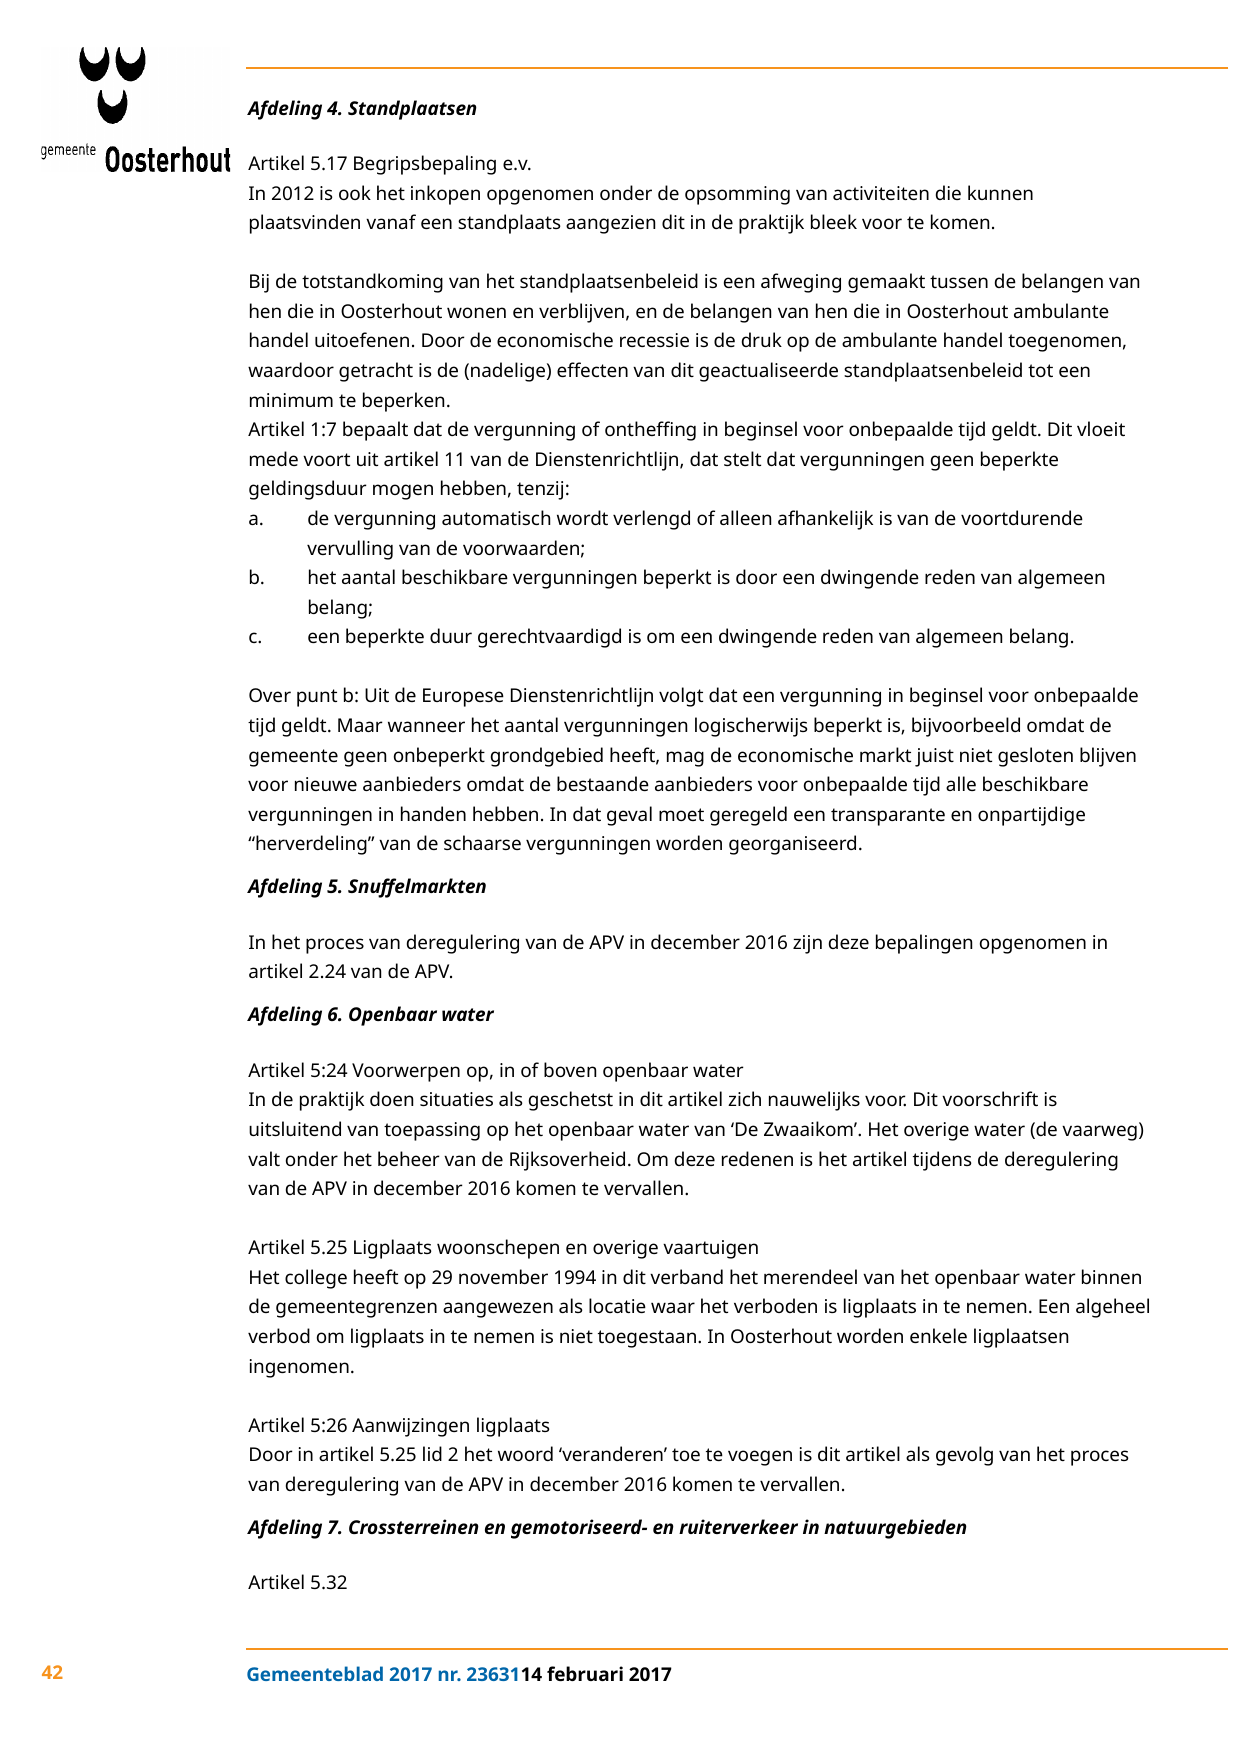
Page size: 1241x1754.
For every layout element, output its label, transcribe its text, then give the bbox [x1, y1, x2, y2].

text Het college heeft op 29 november 1994 in dit verband het merendeel van het openbaar water binnen de gemeentegrenzen aangewezen als locatie waar het verboden is ligplaats in te nemen. Een algeheel verbod om ligplaats in te nemen is niet toegestaan. In Oosterhout worden enkele ligplaatsen ingenomen. [248, 1264, 1152, 1378]
text Afdeling 7. Crossterreinen en gemotoriseerd- en ruiterverkeer in natuurgebieden [248, 1514, 1152, 1540]
picture [41, 47, 231, 172]
text Bij de totstandkoming van het standplaatsenbeleid is een afweging gemaakt tussen de belangen van hen die in Oosterhout wonen en verblijven, en de belangen van hen die in Oosterhout ambulante handel uitoefenen. Door de economische recessie is de druk op de ambulante handel toegenomen, waardoor getracht is de (nadelige) effecten van dit geactualiseerde standplaatsenbeleid tot een minimum te beperken. [248, 268, 1152, 412]
list een beperkte duur gerechtvaardigd is om een dwingende reden van algemeen belang. [248, 623, 1152, 649]
text In het proces van deregulering van de APV in december 2016 zijn deze bepalingen opgenomen in artikel 2.24 van de APV. [248, 929, 1152, 984]
text In 2012 is ook het inkopen opgenomen onder de opsomming van activiteiten die kunnen plaatsvinden vanaf een standplaats aangezien dit in de praktijk bleek voor te komen. [248, 180, 1152, 235]
list de vergunning automatisch wordt verlengd of alleen afhankelijk is van de voortdurende vervulling van de voorwaarden; [248, 505, 1152, 560]
text In de praktijk doen situaties als geschetst in dit artikel zich nauwelijks voor. Dit voorschrift is uitsluitend van toepassing op het openbaar water van ‘De Zwaaikom’. Het overige water (de vaarweg) valt onder het beheer van de Rijksoverheid. Om deze redenen is het artikel tijdens de deregulering van de APV in december 2016 komen te vervallen. [248, 1087, 1152, 1201]
text Artikel 5.25 Ligplaats woonschepen en overige vaartuigen [248, 1234, 1152, 1260]
text Afdeling 4. Standplaatsen [248, 95, 1152, 121]
text Door in artikel 5.25 lid 2 het woord ‘veranderen’ toe te voegen is dit artikel als gevolg van het proces van deregulering van de APV in december 2016 komen te vervallen. [248, 1442, 1152, 1497]
text Over punt b: Uit de Europese Dienstenrichtlijn volgt dat een vergunning in beginsel voor onbepaalde tijd geldt. Maar wanneer het aantal vergunningen logischerwijs beperkt is, bijvoorbeeld omdat de gemeente geen onbeperkt grondgebied heeft, mag de economische markt juist niet gesloten blijven voor nieuwe aanbieders omdat de bestaande aanbieders voor onbepaalde tijd alle beschikbare vergunningen in handen hebben. In dat geval moet geregeld een transparante en onpartijdige “herverdeling” van de schaarse vergunningen worden georganiseerd. [248, 683, 1152, 856]
text Artikel 5:24 Voorwerpen op, in of boven openbaar water [248, 1057, 1152, 1083]
text Artikel 5.32 [248, 1569, 1152, 1595]
text Afdeling 5. Snuffelmarkten [248, 874, 1152, 899]
text Artikel 5.17 Begripsbepaling e.v. [248, 150, 1152, 176]
list het aantal beschikbare vergunningen beperkt is door een dwingende reden van algemeen belang; [248, 564, 1152, 619]
text Artikel 1:7 bepaalt dat de vergunning of ontheffing in beginsel voor onbepaalde tijd geldt. Dit vloeit mede voort uit artikel 11 van de Dienstenrichtlijn, dat stelt dat vergunningen geen beperkte geldingsduur mogen hebben, tenzij: [248, 416, 1152, 501]
text Afdeling 6. Openbaar water [248, 1002, 1152, 1027]
text Artikel 5:26 Aanwijzingen ligplaats [248, 1412, 1152, 1438]
